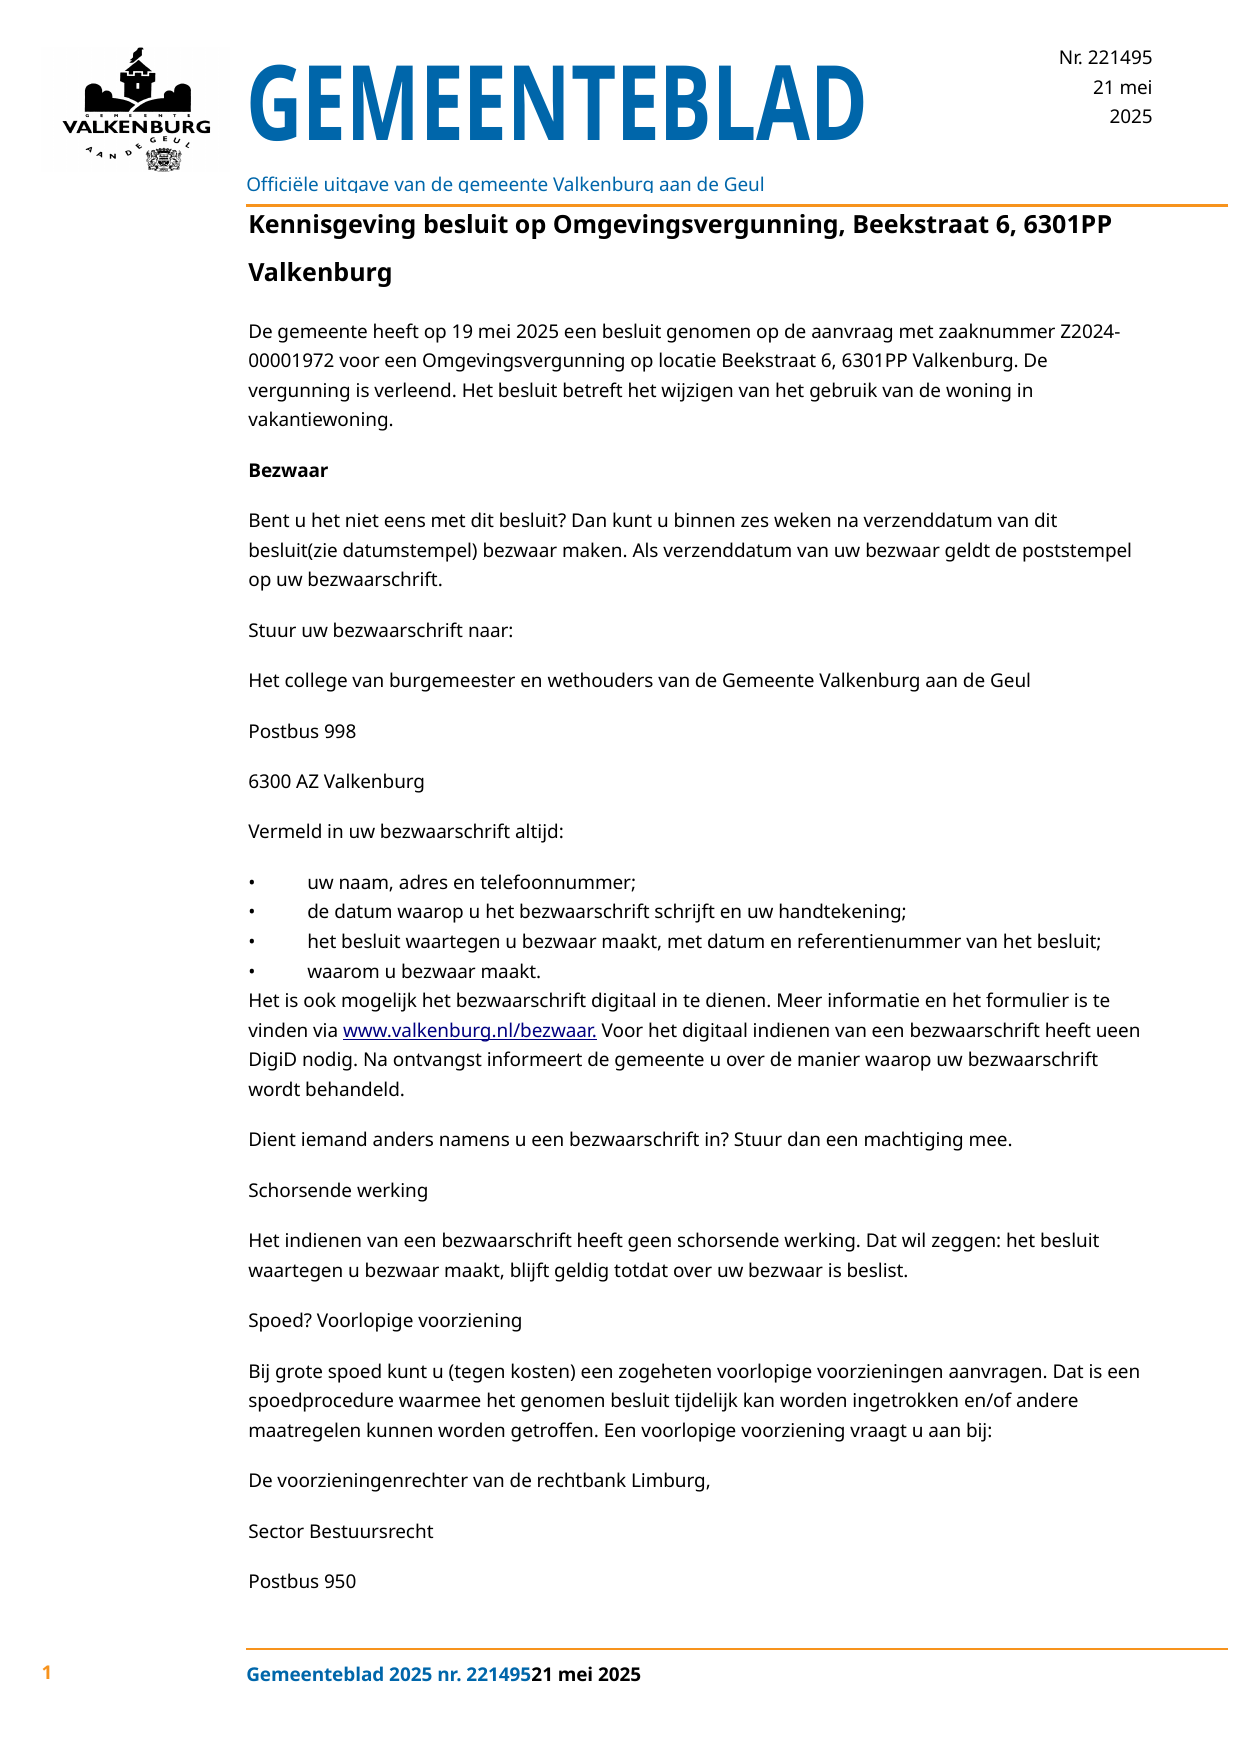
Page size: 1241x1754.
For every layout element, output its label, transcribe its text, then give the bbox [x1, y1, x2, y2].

text De gemeente heeft op 19 mei 2025 een besluit genomen op de aanvraag met zaaknummer Z2024-00001972 voor een Omgevingsvergunning op locatie Beekstraat 6, 6301PP Valkenburg. De vergunning is verleend. Het besluit betreft het wijzigen van het gebruik van de woning in vakantiewoning. [248, 318, 1152, 432]
text Bezwaar [248, 457, 1152, 483]
text 6300 AZ Valkenburg [248, 768, 1152, 794]
text Het is ook mogelijk het bezwaarschrift digitaal in te dienen. Meer informatie en het formulier is te vinden via www.valkenburg.nl/bezwaar. Voor het digitaal indienen van een bezwaarschrift heeft ueen DigiD nodig. Na ontvangst informeert de gemeente u over de manier waarop uw bezwaarschrift wordt behandeld. [248, 987, 1152, 1102]
list de datum waarop u het bezwaarschrift schrijft en uw handtekening; [248, 899, 1152, 924]
text Postbus 950 [248, 1568, 1152, 1594]
text Dient iemand anders namens u een bezwaarschrift in? Stuur dan een machtiging mee. [248, 1127, 1152, 1152]
text Het college van burgemeester en wethouders van de Gemeente Valkenburg aan de Geul [248, 667, 1152, 693]
text Spoed? Voorlopige voorziening [248, 1307, 1152, 1333]
text Stuur uw bezwaarschrift naar: [248, 617, 1152, 643]
text Bij grote spoed kunt u (tegen kosten) een zogeheten voorlopige voorzieningen aanvragen. Dat is een spoedprocedure waarmee het genomen besluit tijdelijk kan worden ingetrokken en/of andere maatregelen kunnen worden getroffen. Een voorlopige voorziening vraagt u aan bij: [248, 1358, 1152, 1443]
text De voorzieningenrechter van de rechtbank Limburg, [248, 1467, 1152, 1493]
list het besluit waartegen u bezwaar maakt, met datum en referentienummer van het besluit; [248, 928, 1152, 954]
list uw naam, adres en telefoonnummer; [248, 869, 1152, 895]
text Schorsende werking [248, 1177, 1152, 1203]
text Vermeld in uw bezwaarschrift altijd: [248, 819, 1152, 844]
text Bent u het niet eens met dit besluit? Dan kunt u binnen zes weken na verzenddatum van dit besluit(zie datumstempel) bezwaar maken. Als verzenddatum van uw bezwaar geldt de poststempel op uw bezwaarschrift. [248, 507, 1152, 592]
text Sector Bestuursrecht [248, 1518, 1152, 1544]
text Het indienen van een bezwaarschrift heeft geen schorsende werking. Dat wil zeggen: het besluit waartegen u bezwaar maakt, blijft geldig totdat over uw bezwaar is beslist. [248, 1227, 1152, 1283]
text Kennisgeving besluit op Omgevingsvergunning, Beekstraat 6, 6301PP Valkenburg [248, 207, 1152, 288]
picture [41, 47, 231, 172]
list waarom u bezwaar maakt. [248, 958, 1152, 984]
text Postbus 998 [248, 718, 1152, 744]
